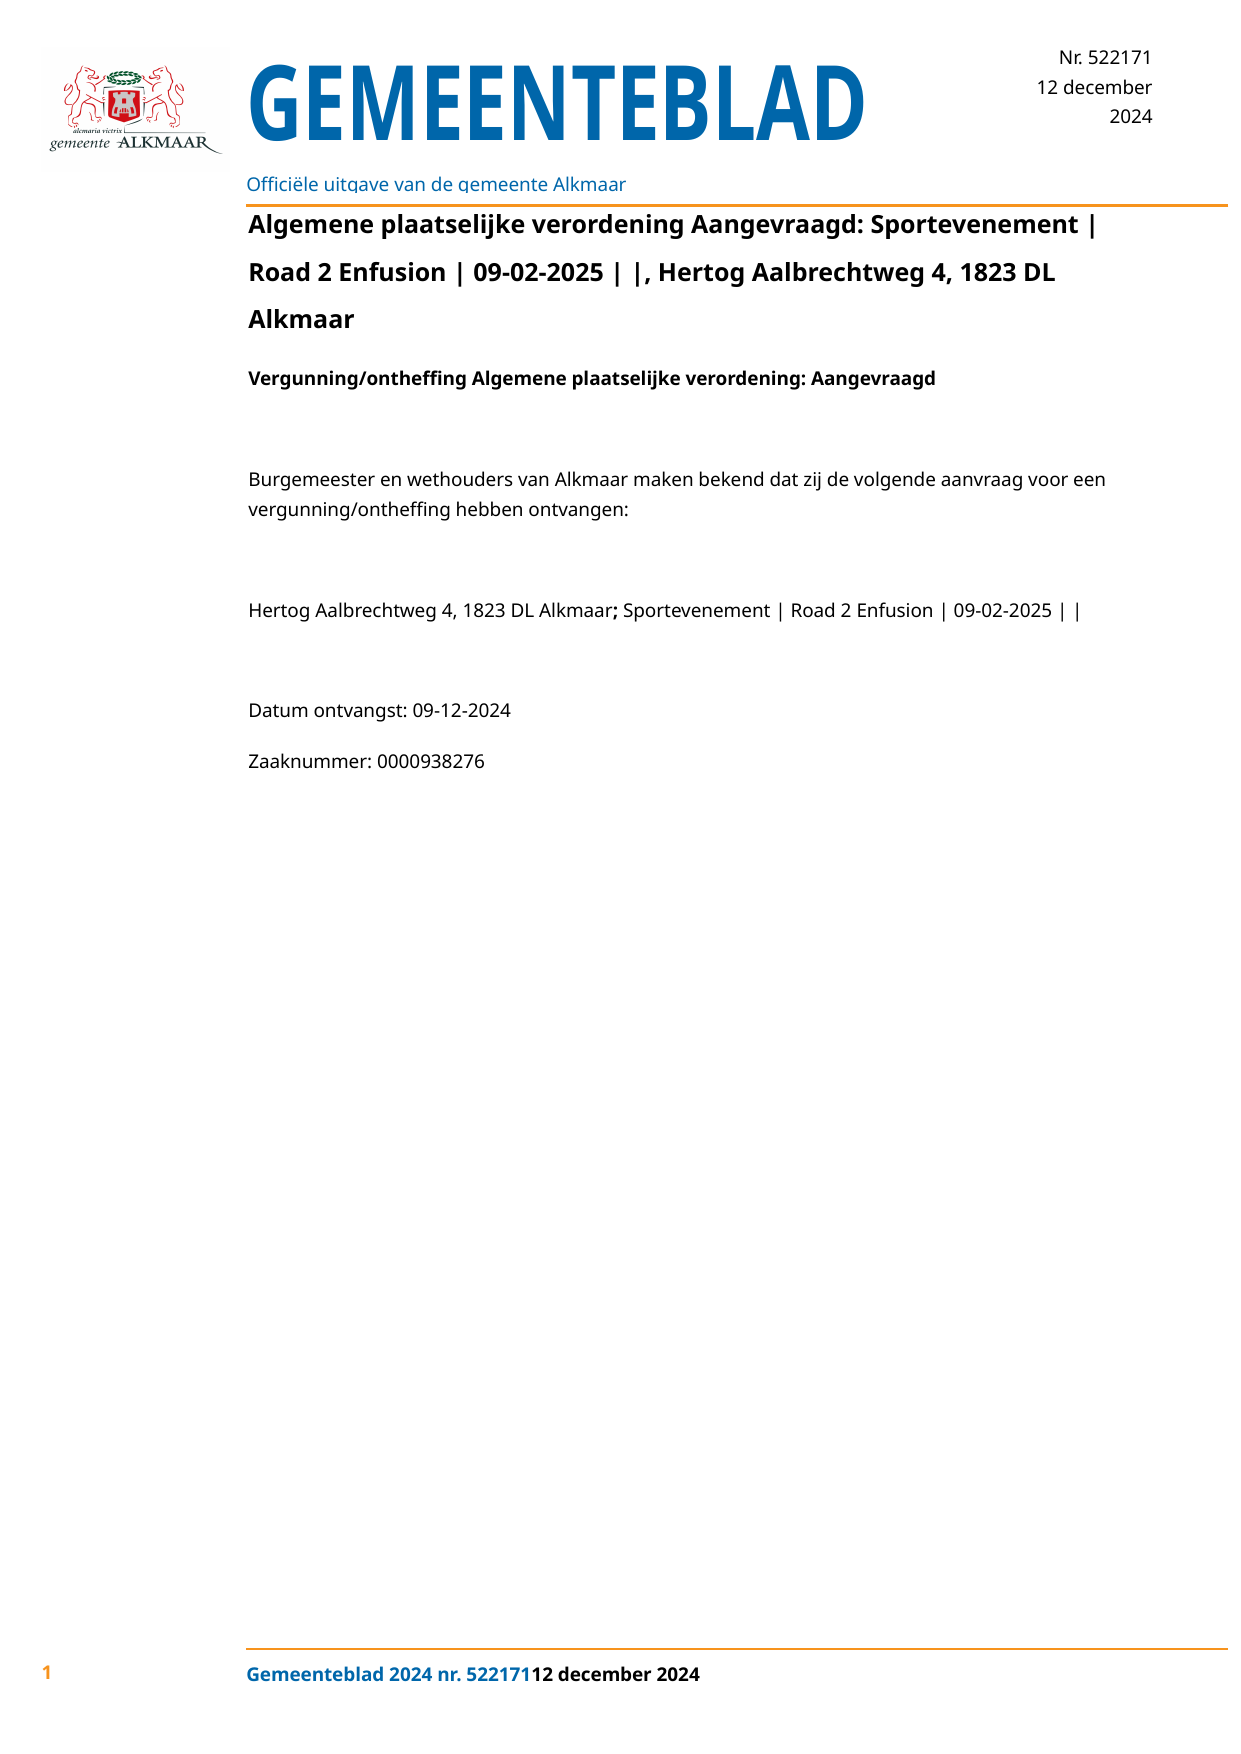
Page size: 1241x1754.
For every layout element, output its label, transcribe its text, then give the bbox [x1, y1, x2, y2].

text Hertog Aalbrechtweg 4, 1823 DL Alkmaar; Sportevenement | Road 2 Enfusion | 09-02-2025 | | [248, 597, 1152, 622]
text Burgemeester en wethouders van Alkmaar maken bekend dat zij de volgende aanvraag voor een vergunning/ontheffing hebben ontvangen: [248, 466, 1152, 522]
picture [41, 47, 231, 172]
text Vergunning/ontheffing Algemene plaatselijke verordening: Aangevraagd [248, 366, 1152, 391]
text Zaaknummer: 0000938276 [248, 748, 1152, 774]
text Algemene plaatselijke verordening Aangevraagd: Sportevenement | Road 2 Enfusion | 09-02-2025 | |, Hertog Aalbrechtweg 4, 1823 DL Alkmaar [248, 207, 1152, 336]
text Datum ontvangst: 09-12-2024 [248, 698, 1152, 723]
